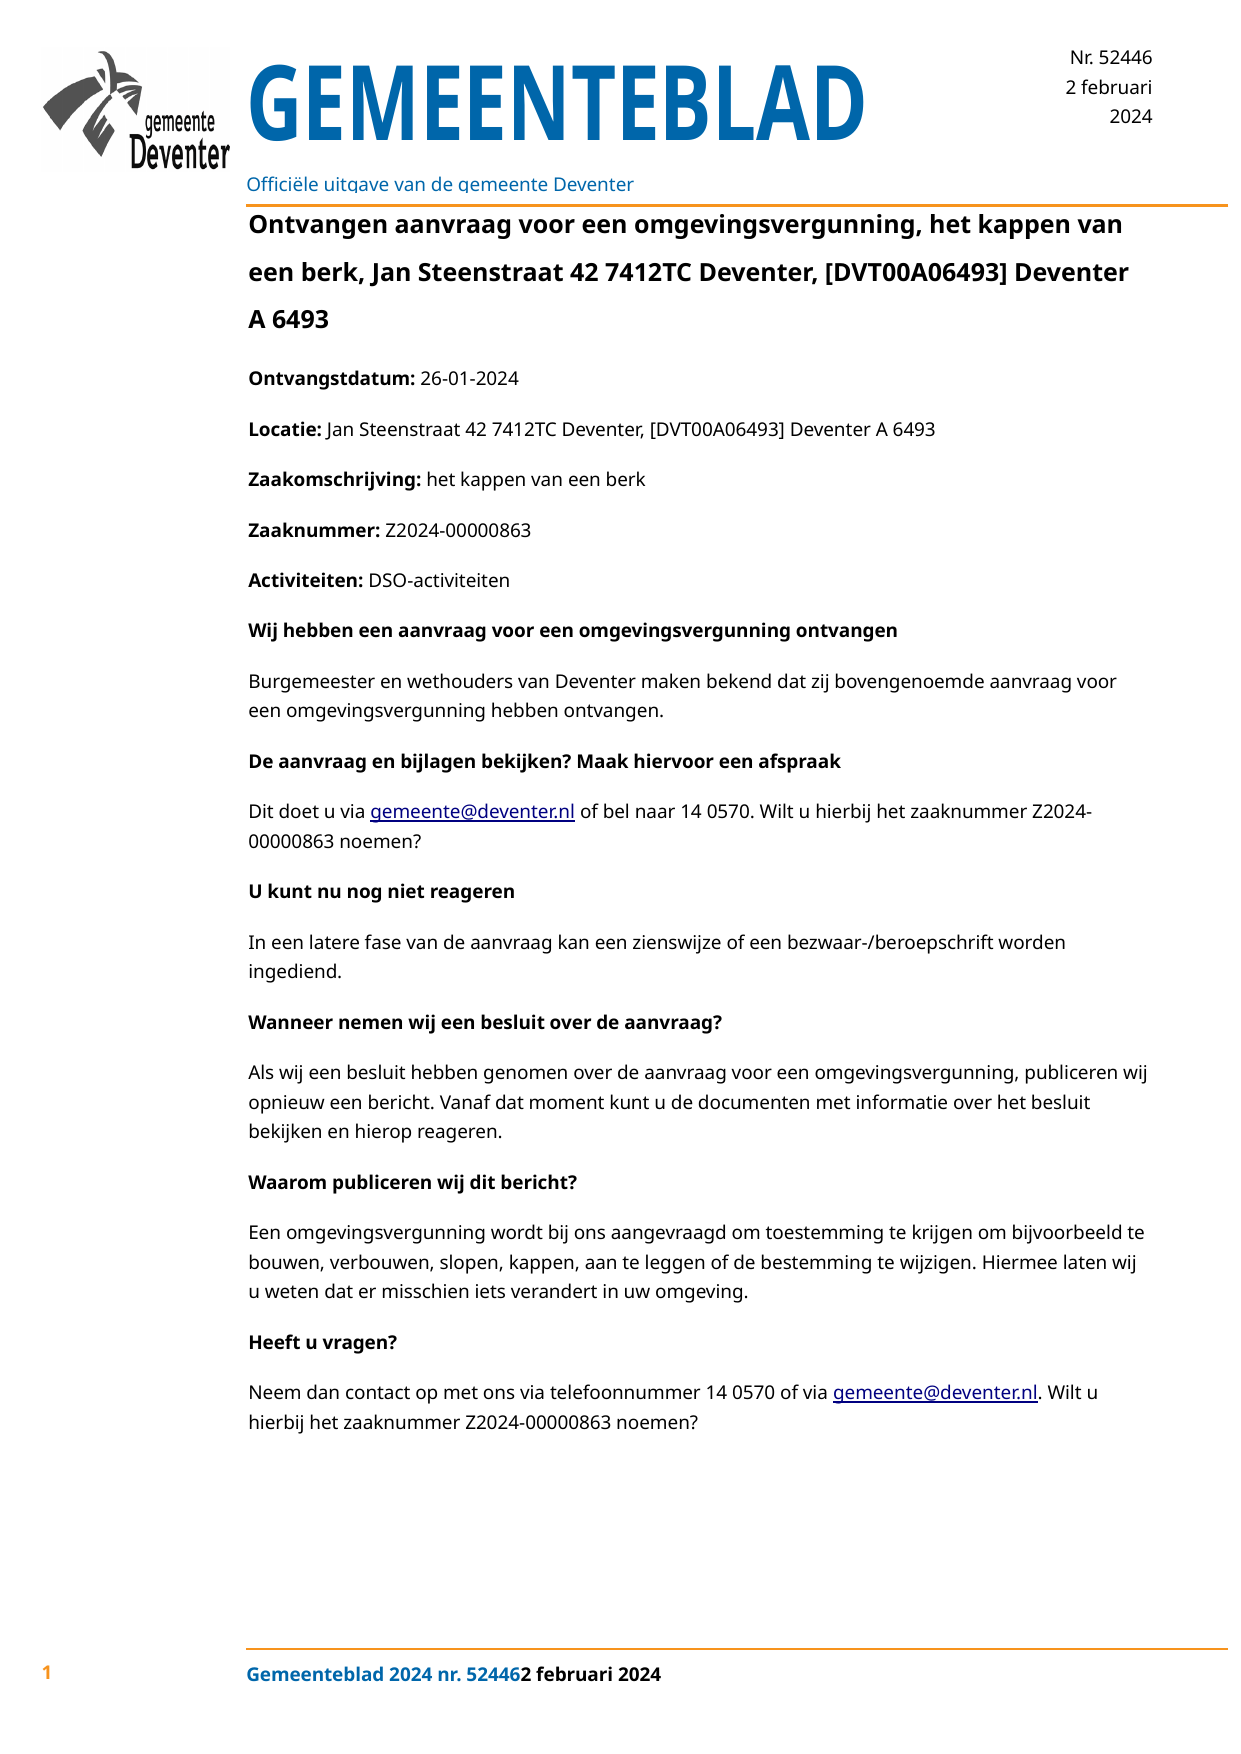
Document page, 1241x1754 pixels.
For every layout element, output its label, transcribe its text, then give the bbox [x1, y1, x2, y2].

text Burgemeester en wethouders van Deventer maken bekend dat zij bovengenoemde aanvraag voor een omgevingsvergunning hebben ontvangen. [248, 668, 1152, 723]
picture [41, 47, 231, 172]
text Dit doet u via gemeente@deventer.nl of bel naar 14 0570. Wilt u hierbij het zaaknummer Z2024-00000863 noemen? [248, 798, 1152, 854]
text Activiteiten: DSO-activiteiten [248, 567, 1152, 593]
text Neem dan contact op met ons via telefoonnummer 14 0570 of via gemeente@deventer.nl. Wilt u hierbij het zaaknummer Z2024-00000863 noemen? [248, 1379, 1152, 1434]
text De aanvraag en bijlagen bekijken? Maak hiervoor een afspraak [248, 748, 1152, 774]
text Locatie: Jan Steenstraat 42 7412TC Deventer, [DVT00A06493] Deventer A 6493 [248, 416, 1152, 442]
text Als wij een besluit hebben genomen over de aanvraag voor een omgevingsvergunning, publiceren wij opnieuw een bericht. Vanaf dat moment kunt u de documenten met informatie over het besluit bekijken en hierop reageren. [248, 1059, 1152, 1144]
text In een latere fase van de aanvraag kan een zienswijze of een bezwaar-/beroepschrift worden ingediend. [248, 929, 1152, 984]
text Wanneer nemen wij een besluit over de aanvraag? [248, 1009, 1152, 1034]
text Waarom publiceren wij dit bericht? [248, 1169, 1152, 1194]
text Ontvangen aanvraag voor een omgevingsvergunning, het kappen van een berk, Jan Steenstraat 42 7412TC Deventer, [DVT00A06493] Deventer A 6493 [248, 207, 1152, 336]
text Een omgevingsvergunning wordt bij ons aangevraagd om toestemming te krijgen om bijvoorbeeld te bouwen, verbouwen, slopen, kappen, aan te leggen of de bestemming te wijzigen. Hiermee laten wij u weten dat er misschien iets verandert in uw omgeving. [248, 1219, 1152, 1304]
text Wij hebben een aanvraag voor een omgevingsvergunning ontvangen [248, 618, 1152, 643]
text Zaaknummer: Z2024-00000863 [248, 517, 1152, 542]
text Heeft u vragen? [248, 1329, 1152, 1354]
text U kunt nu nog niet reageren [248, 878, 1152, 904]
text Zaakomschrijving: het kappen van een berk [248, 466, 1152, 492]
text Ontvangstdatum: 26-01-2024 [248, 366, 1152, 391]
